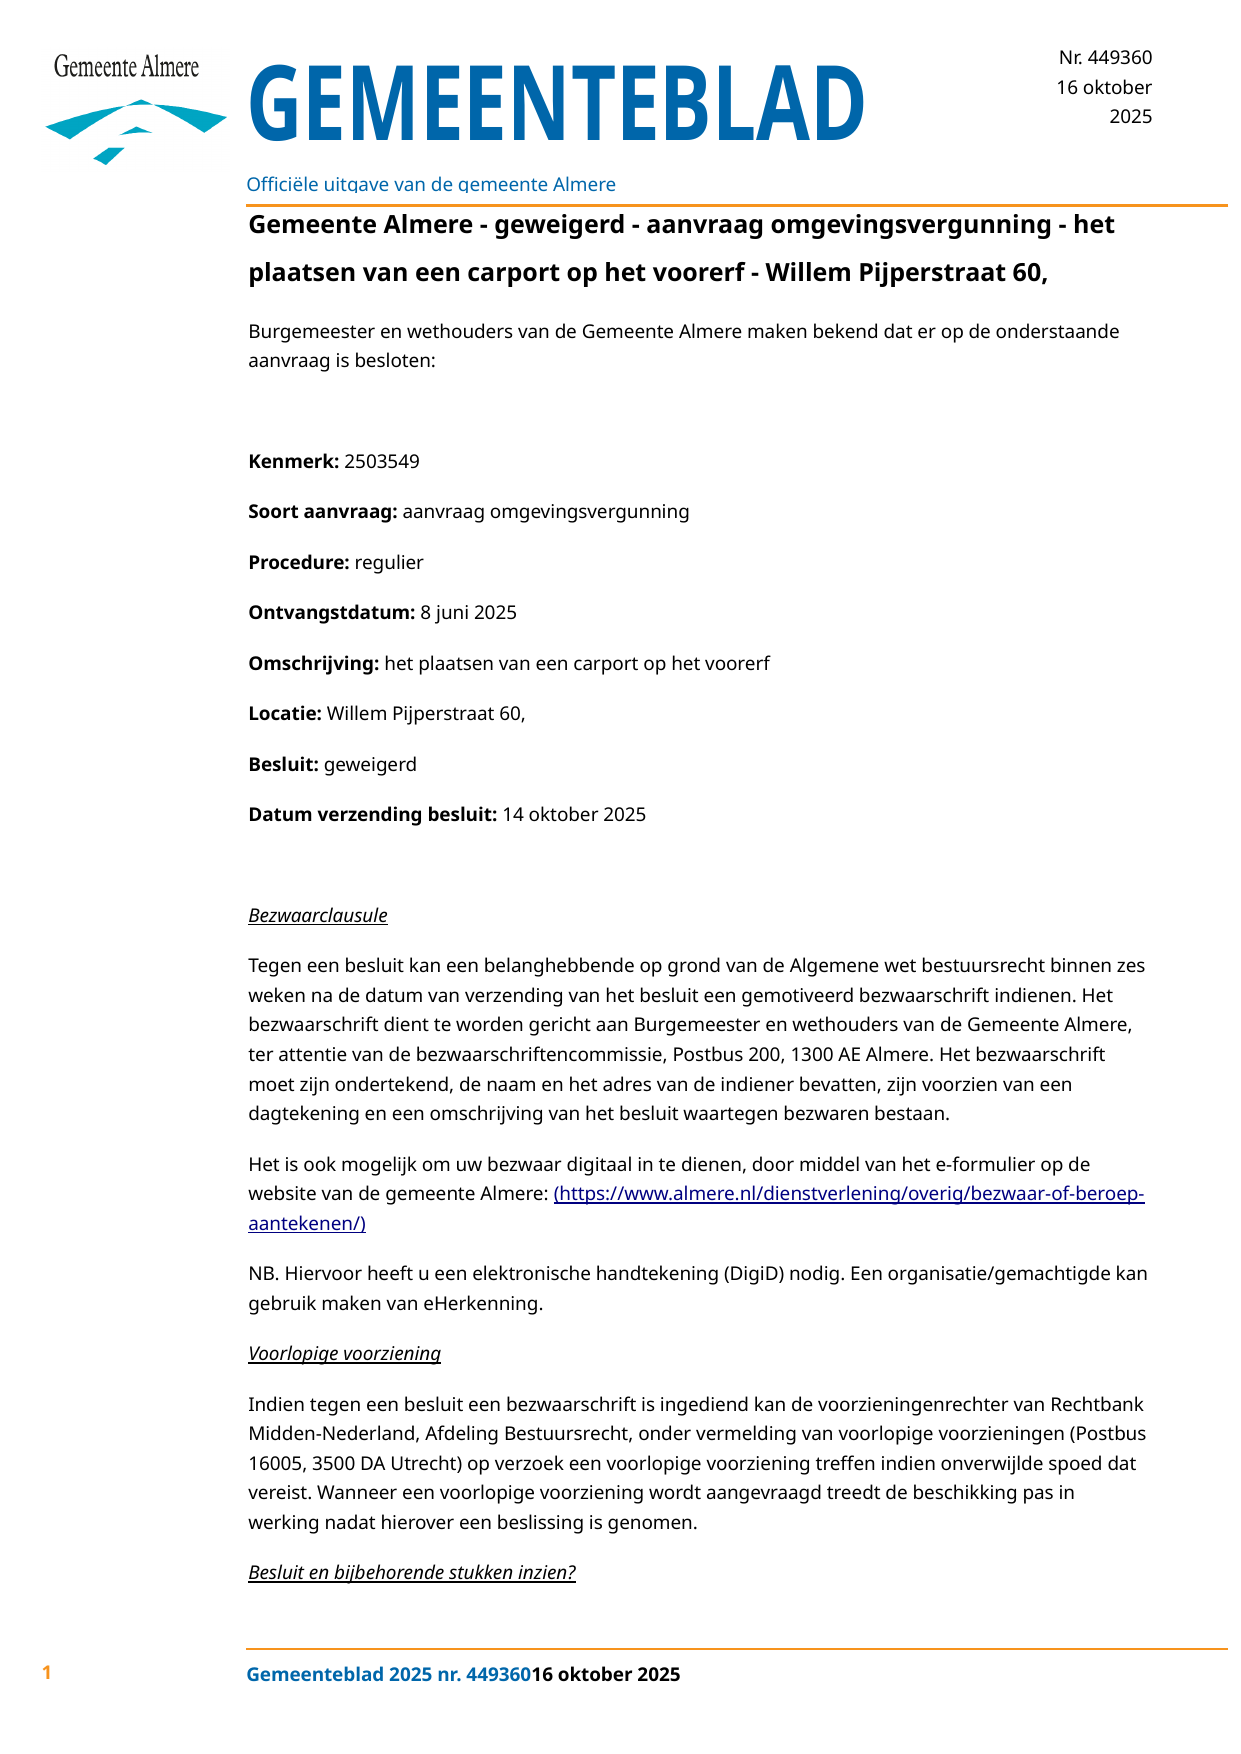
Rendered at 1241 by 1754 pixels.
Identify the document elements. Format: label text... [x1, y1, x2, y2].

text Voorlopige voorziening [248, 1340, 1152, 1366]
text Locatie: Willem Pijperstraat 60, [248, 700, 1152, 726]
text NB. Hiervoor heeft u een elektronische handtekening (DigiD) nodig. Een organisatie/gemachtigde kan gebruik maken van eHerkenning. [248, 1260, 1152, 1316]
text Besluit en bijbehorende stukken inzien? [248, 1559, 1152, 1585]
text Het is ook mogelijk om uw bezwaar digitaal in te dienen, door middel van het e-formulier op de website van de gemeente Almere: (https://www.almere.nl/dienstverlening/overig/bezwaar-of-beroep-aantekenen/) [248, 1151, 1152, 1236]
text Indien tegen een besluit een bezwaarschrift is ingediend kan de voorzieningenrechter van Rechtbank Midden-Nederland, Afdeling Bestuursrecht, onder vermelding van voorlopige voorzieningen (Postbus 16005, 3500 DA Utrecht) op verzoek een voorlopige voorziening treffen indien onverwijlde spoed dat vereist. Wanneer een voorlopige voorziening wordt aangevraagd treedt de beschikking pas in werking nadat hierover een beslissing is genomen. [248, 1391, 1152, 1535]
picture [41, 47, 231, 172]
text Datum verzending besluit: 14 oktober 2025 [248, 801, 1152, 827]
text Omschrijving: het plaatsen van een carport op het voorerf [248, 650, 1152, 676]
text Burgemeester en wethouders van de Gemeente Almere maken bekend dat er op de onderstaande aanvraag is besloten: [248, 318, 1152, 373]
text Besluit: geweigerd [248, 751, 1152, 777]
text Gemeente Almere - geweigerd - aanvraag omgevingsvergunning - het plaatsen van een carport op het voorerf - Willem Pijperstraat 60, [248, 207, 1152, 288]
text Ontvangstdatum: 8 juni 2025 [248, 599, 1152, 625]
text Bezwaarclausule [248, 902, 1152, 928]
text Tegen een besluit kan een belanghebbende op grond van de Algemene wet bestuursrecht binnen zes weken na de datum van verzending van het besluit een gemotiveerd bezwaarschrift indienen. Het bezwaarschrift dient te worden gericht aan Burgemeester en wethouders van de Gemeente Almere, ter attentie van de bezwaarschriftencommissie, Postbus 200, 1300 AE Almere. Het bezwaarschrift moet zijn ondertekend, de naam en het adres van de indiener bevatten, zijn voorzien van een dagtekening en een omschrijving van het besluit waartegen bezwaren bestaan. [248, 952, 1152, 1126]
text Kenmerk: 2503549 [248, 448, 1152, 474]
text Soort aanvraag: aanvraag omgevingsvergunning [248, 499, 1152, 524]
text Procedure: regulier [248, 549, 1152, 575]
